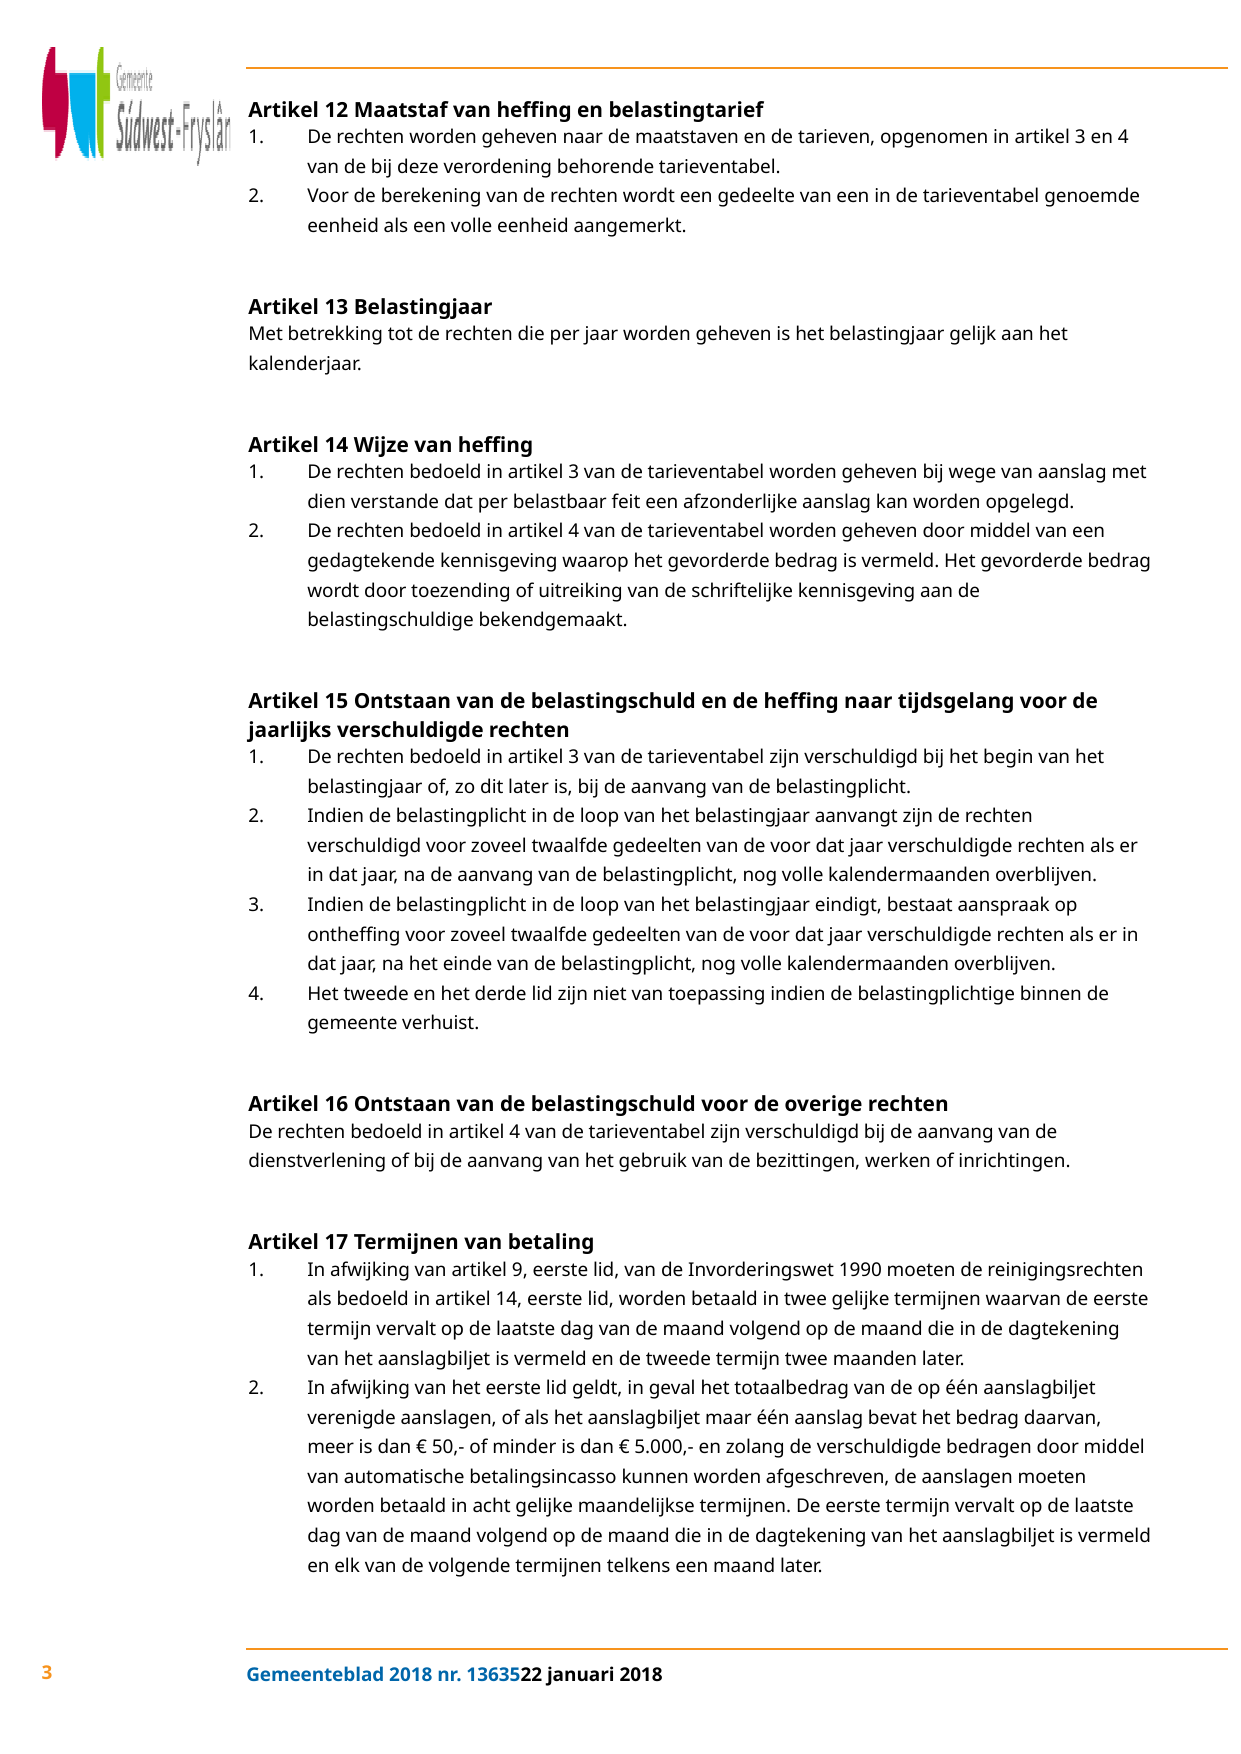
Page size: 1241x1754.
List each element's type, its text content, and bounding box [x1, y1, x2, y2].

picture [41, 47, 231, 172]
list De rechten bedoeld in artikel 3 van de tarieventabel worden geheven bij wege van aanslag met dien verstande dat per belastbaar feit een afzonderlijke aanslag kan worden opgelegd. [248, 458, 1152, 514]
list De rechten bedoeld in artikel 3 van de tarieventabel zijn verschuldigd bij het begin van het belastingjaar of, zo dit later is, bij de aanvang van de belastingplicht. [248, 743, 1152, 798]
list Indien de belastingplicht in de loop van het belastingjaar eindigt, bestaat aanspraak op ontheffing voor zoveel twaalfde gedeelten van de voor dat jaar verschuldigde rechten als er in dat jaar, na het einde van de belastingplicht, nog volle kalendermaanden overblijven. [248, 891, 1152, 976]
list Het tweede en het derde lid zijn niet van toepassing indien de belastingplichtige binnen de gemeente verhuist. [248, 980, 1152, 1035]
text Artikel 12 Maatstaf van heffing en belastingtarief [248, 95, 1152, 123]
list In afwijking van het eerste lid geldt, in geval het totaalbedrag van de op één aanslagbiljet verenigde aanslagen, of als het aanslagbiljet maar één aanslag bevat het bedrag daarvan, meer is dan € 50,- of minder is dan € 5.000,- en zolang de verschuldigde bedragen door middel van automatische betalingsincasso kunnen worden afgeschreven, de aanslagen moeten worden betaald in acht gelijke maandelijkse termijnen. De eerste termijn vervalt op de laatste dag van de maand volgend op de maand die in de dagtekening van het aanslagbiljet is vermeld en elk van de volgende termijnen telkens een maand later. [248, 1374, 1152, 1577]
text Met betrekking tot de rechten die per jaar worden geheven is het belastingjaar gelijk aan het kalenderjaar. [248, 320, 1152, 376]
text De rechten bedoeld in artikel 4 van de tarieventabel zijn verschuldigd bij de aanvang van de dienstverlening of bij de aanvang van het gebruik van de bezittingen, werken of inrichtingen. [248, 1118, 1152, 1173]
text Artikel 14 Wijze van heffing [248, 430, 1152, 458]
text Artikel 17 Termijnen van betaling [248, 1227, 1152, 1256]
list Indien de belastingplicht in de loop van het belastingjaar aanvangt zijn de rechten verschuldigd voor zoveel twaalfde gedeelten van de voor dat jaar verschuldigde rechten als er in dat jaar, na de aanvang van de belastingplicht, nog volle kalendermaanden overblijven. [248, 802, 1152, 887]
list De rechten worden geheven naar de maatstaven en de tarieven, opgenomen in artikel 3 en 4 van de bij deze verordening behorende tarieventabel. [248, 123, 1152, 178]
list De rechten bedoeld in artikel 4 van de tarieventabel worden geheven door middel van een gedagtekende kennisgeving waarop het gevorderde bedrag is vermeld. Het gevorderde bedrag wordt door toezending of uitreiking van de schriftelijke kennisgeving aan de belastingschuldige bekendgemaakt. [248, 518, 1152, 632]
text Artikel 15 Ontstaan van de belastingschuld en de heffing naar tijdsgelang voor de jaarlijks verschuldigde rechten [248, 686, 1152, 743]
text Artikel 13 Belastingjaar [248, 292, 1152, 320]
text Artikel 16 Ontstaan van de belastingschuld voor de overige rechten [248, 1089, 1152, 1118]
list Voor de berekening van de rechten wordt een gedeelte van een in de tarieventabel genoemde eenheid als een volle eenheid aangemerkt. [248, 182, 1152, 238]
list In afwijking van artikel 9, eerste lid, van de Invorderingswet 1990 moeten de reinigingsrechten als bedoeld in artikel 14, eerste lid, worden betaald in twee gelijke termijnen waarvan de eerste termijn vervalt op de laatste dag van de maand volgend op de maand die in de dagtekening van het aanslagbiljet is vermeld en de tweede termijn twee maanden later. [248, 1256, 1152, 1370]
